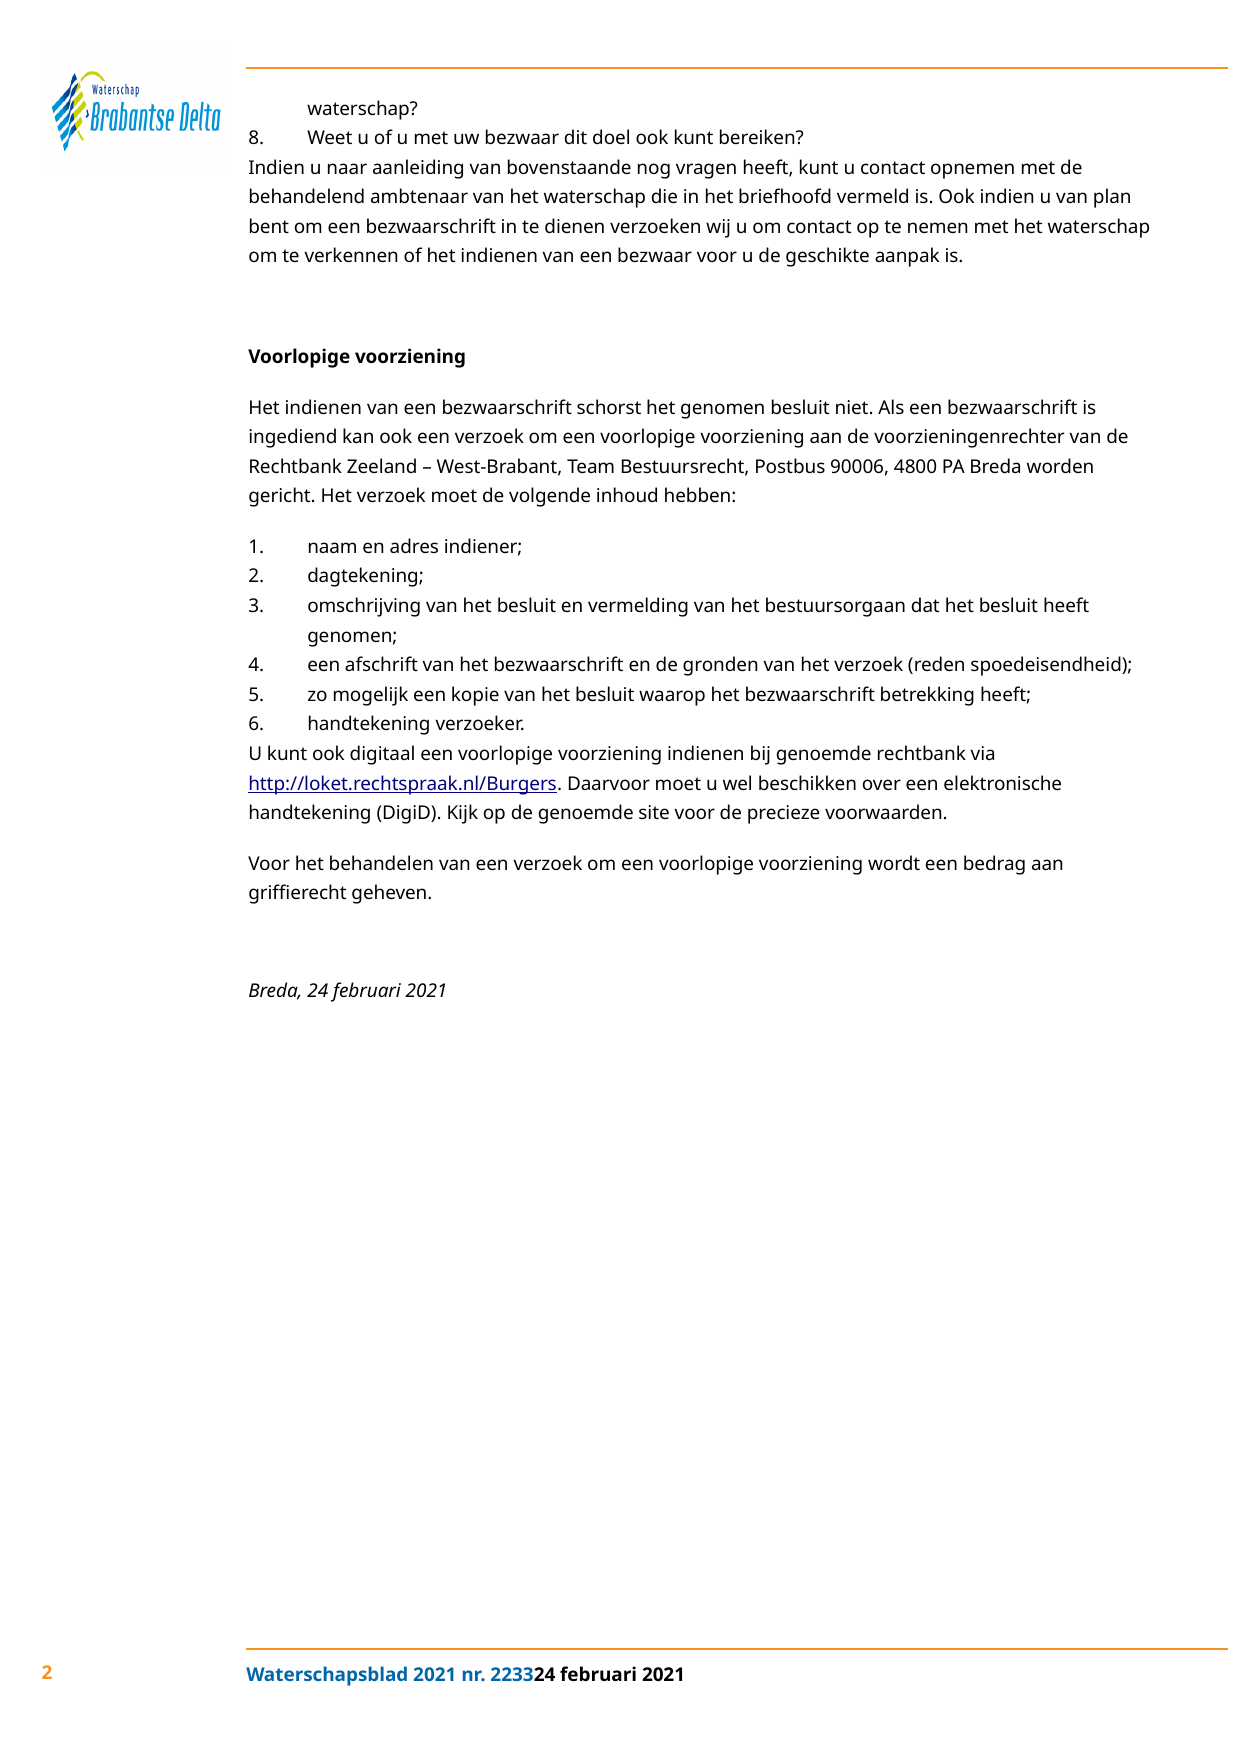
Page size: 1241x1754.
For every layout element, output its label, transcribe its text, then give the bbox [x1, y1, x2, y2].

list omschrijving van het besluit en vermelding van het bestuursorgaan dat het besluit heeft genomen; [248, 592, 1152, 648]
text Het indienen van een bezwaarschrift schorst het genomen besluit niet. Als een bezwaarschrift is ingediend kan ook een verzoek om een voorlopige voorziening aan de voorzieningenrechter van de Rechtbank Zeeland – West-Brabant, Team Bestuursrecht, Postbus 90006, 4800 PA Breda worden gericht. Het verzoek moet de volgende inhoud hebben: [248, 394, 1152, 508]
list handtekening verzoeker. [248, 711, 1152, 736]
picture [41, 47, 231, 172]
list zo mogelijk een kopie van het besluit waarop het bezwaarschrift betrekking heeft; [248, 681, 1152, 707]
text Breda, 24 februari 2021 [248, 978, 1152, 1003]
list waterschap? [248, 95, 1152, 121]
text Voor het behandelen van een verzoek om een voorlopige voorziening wordt een bedrag aan griffierecht geheven. [248, 850, 1152, 905]
text Indien u naar aanleiding van bovenstaande nog vragen heeft, kunt u contact opnemen met de behandelend ambtenaar van het waterschap die in het briefhoofd vermeld is. Ook indien u van plan bent om een bezwaarschrift in te dienen verzoeken wij u om contact op te nemen met het waterschap om te verkennen of het indienen van een bezwaar voor u de geschikte aanpak is. [248, 154, 1152, 268]
list naam en adres indiener; [248, 533, 1152, 559]
list Weet u of u met uw bezwaar dit doel ook kunt bereiken? [248, 124, 1152, 150]
list een afschrift van het bezwaarschrift en de gronden van het verzoek (reden spoedeisendheid); [248, 651, 1152, 677]
text Voorlopige voorziening [248, 343, 1152, 369]
text U kunt ook digitaal een voorlopige voorziening indienen bij genoemde rechtbank via http://loket.rechtspraak.nl/Burgers. Daarvoor moet u wel beschikken over een elektronische handtekening (DigiD). Kijk op de genoemde site voor de precieze voorwaarden. [248, 740, 1152, 825]
list dagtekening; [248, 563, 1152, 588]
